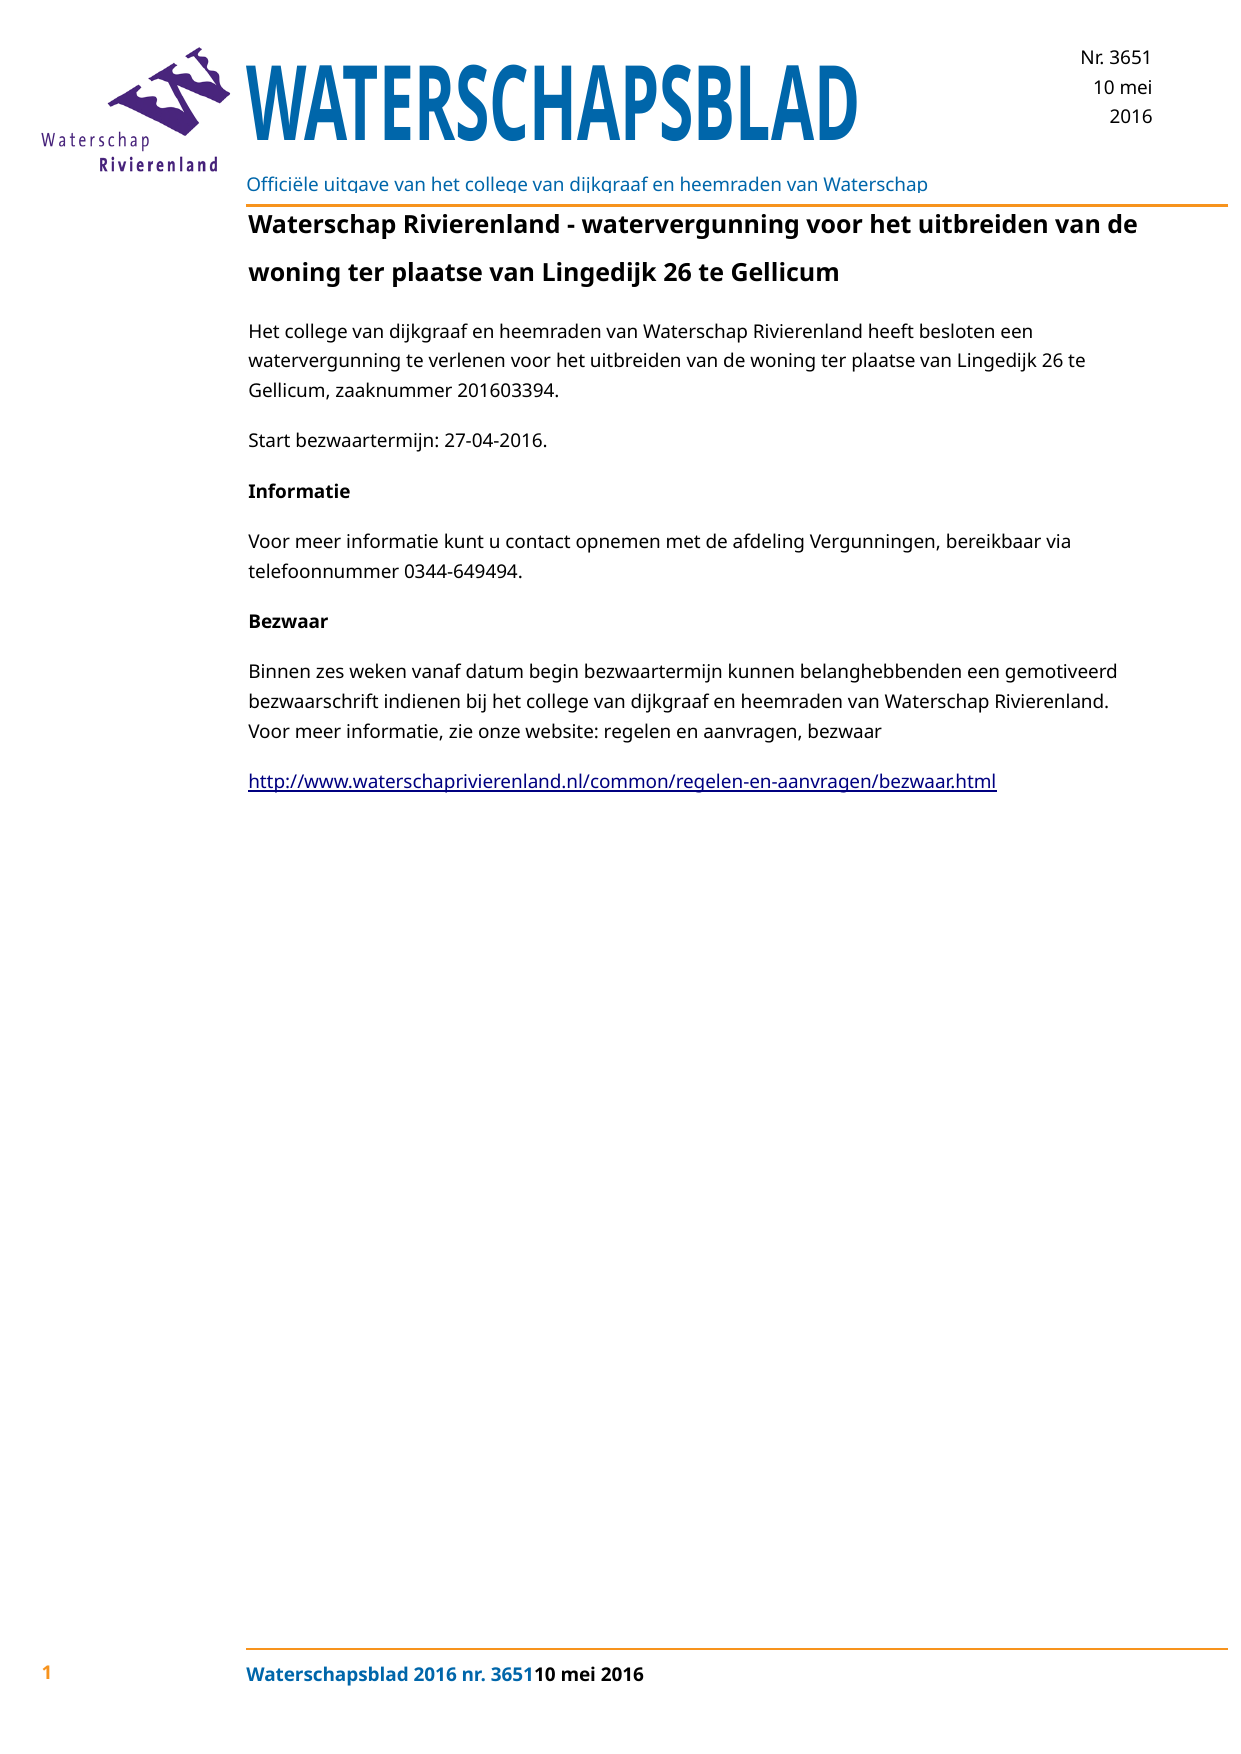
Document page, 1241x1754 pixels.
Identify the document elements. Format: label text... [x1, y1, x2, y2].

text Voor meer informatie kunt u contact opnemen met de afdeling Vergunningen, bereikbaar via telefoonnummer 0344-649494. [248, 528, 1152, 584]
picture [41, 47, 231, 172]
text Start bezwaartermijn: 27-04-2016. [248, 427, 1152, 453]
text Het college van dijkgraaf en heemraden van Waterschap Rivierenland heeft besloten een watervergunning te verlenen voor het uitbreiden van de woning ter plaatse van Lingedijk 26 te Gellicum, zaaknummer 201603394. [248, 318, 1152, 403]
text http://www.waterschaprivierenland.nl/common/regelen-en-aanvragen/bezwaar.html [248, 768, 1152, 794]
text Binnen zes weken vanaf datum begin bezwaartermijn kunnen belanghebbenden een gemotiveerd bezwaarschrift indienen bij het college van dijkgraaf en heemraden van Waterschap Rivierenland. Voor meer informatie, zie onze website: regelen en aanvragen, bezwaar [248, 659, 1152, 744]
text Bezwaar [248, 608, 1152, 634]
text Waterschap Rivierenland - watervergunning voor het uitbreiden van de woning ter plaatse van Lingedijk 26 te Gellicum [248, 207, 1152, 288]
text Informatie [248, 478, 1152, 504]
